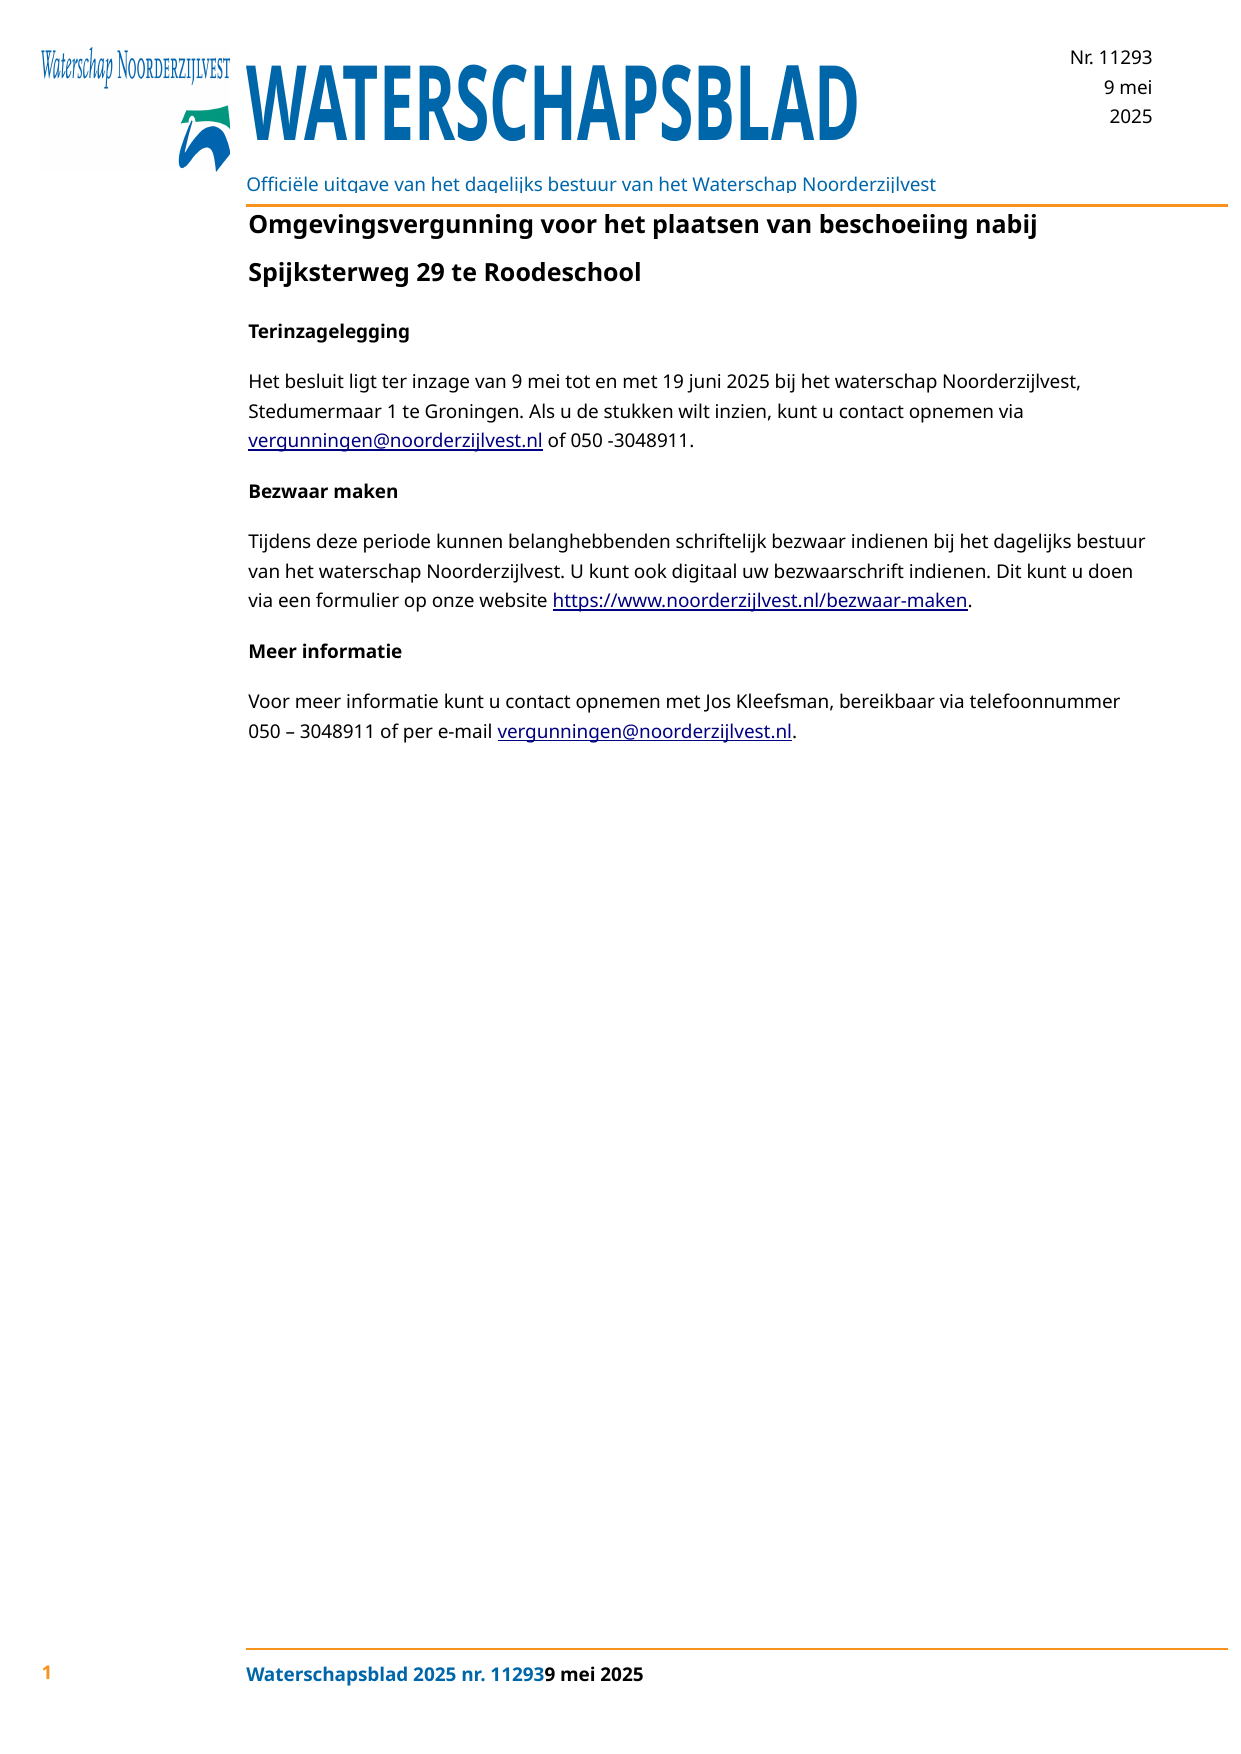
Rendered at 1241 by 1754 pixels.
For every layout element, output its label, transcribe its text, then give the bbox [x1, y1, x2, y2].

text Voor meer informatie kunt u contact opnemen met Jos Kleefsman, bereikbaar via telefoonnummer 050 – 3048911 of per e-mail vergunningen@noorderzijlvest.nl. [248, 688, 1152, 744]
text Bezwaar maken [248, 478, 1152, 504]
text Omgevingsvergunning voor het plaatsen van beschoeiing nabij Spijksterweg 29 te Roodeschool [248, 207, 1152, 288]
picture [41, 47, 231, 172]
text Het besluit ligt ter inzage van 9 mei tot en met 19 juni 2025 bij het waterschap Noorderzijlvest, Stedumermaar 1 te Groningen. Als u de stukken wilt inzien, kunt u contact opnemen via vergunningen@noorderzijlvest.nl of 050 -3048911. [248, 368, 1152, 453]
text Terinzagelegging [248, 318, 1152, 344]
text Meer informatie [248, 638, 1152, 664]
text Tijdens deze periode kunnen belanghebbenden schriftelijk bezwaar indienen bij het dagelijks bestuur van het waterschap Noorderzijlvest. U kunt ook digitaal uw bezwaarschrift indienen. Dit kunt u doen via een formulier op onze website https://www.noorderzijlvest.nl/bezwaar-maken. [248, 528, 1152, 613]
